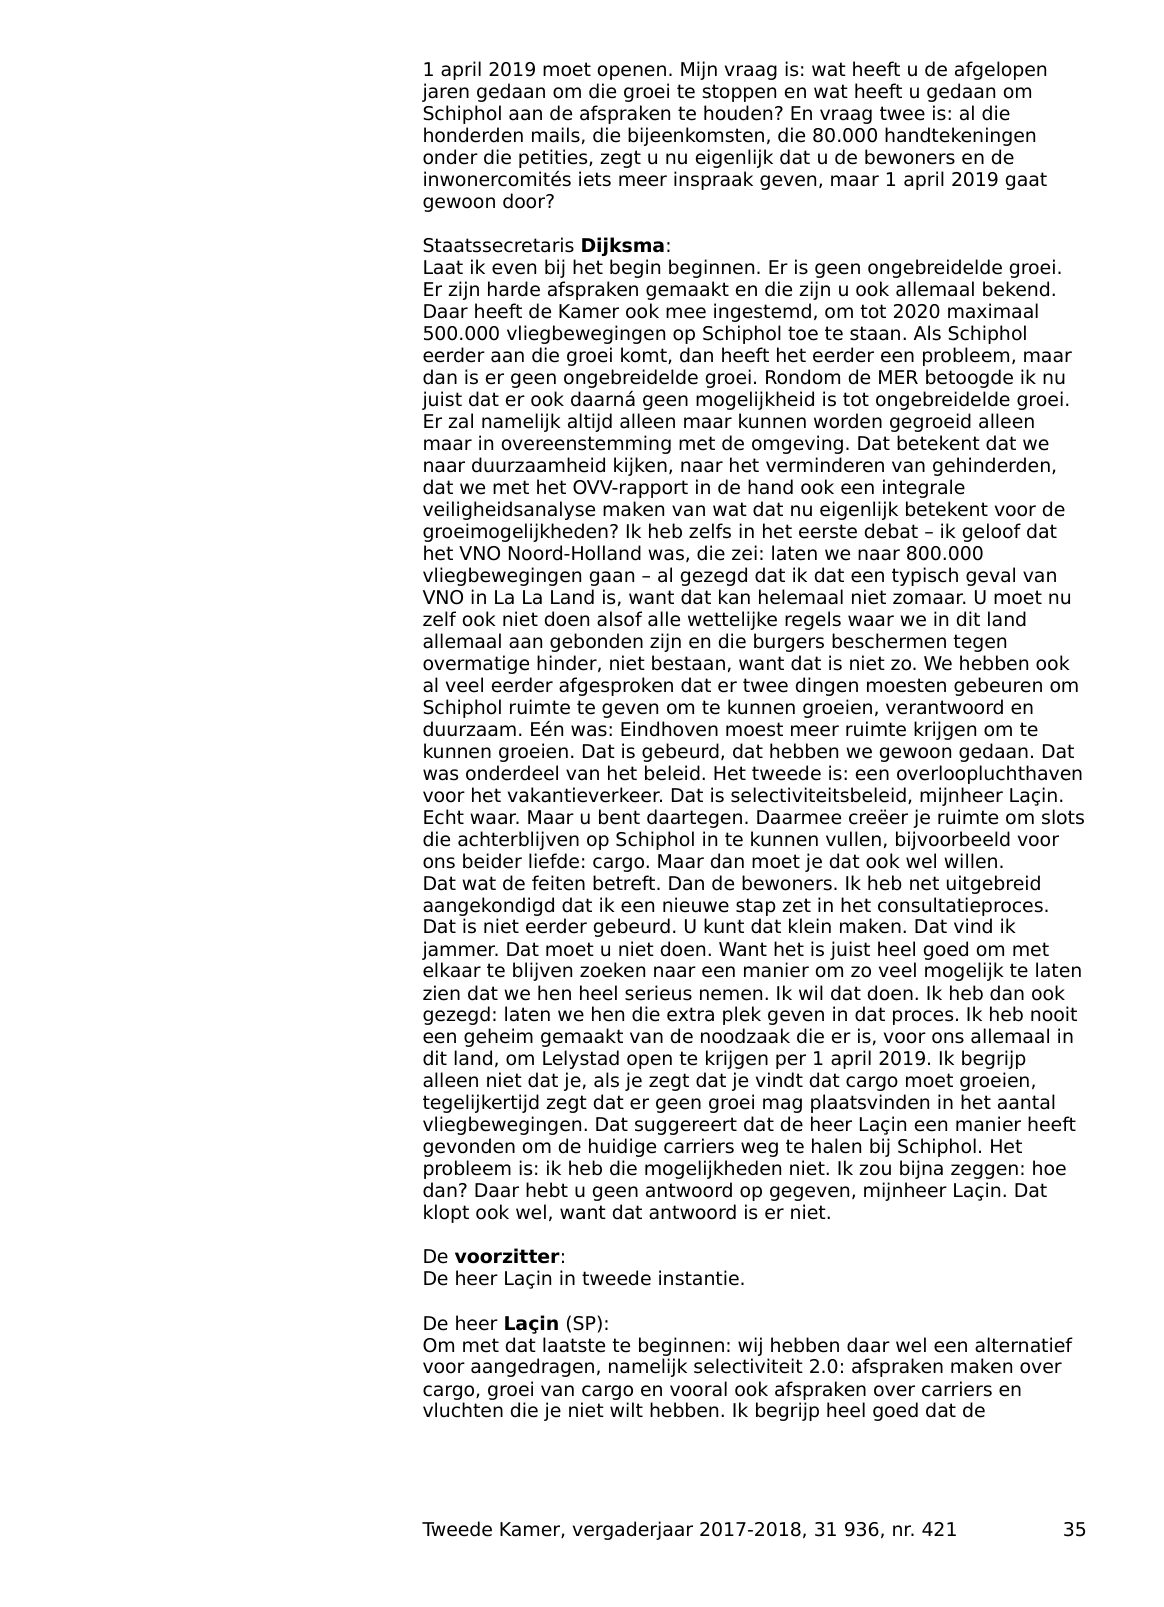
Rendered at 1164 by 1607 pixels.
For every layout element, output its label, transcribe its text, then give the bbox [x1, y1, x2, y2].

text Dat wat de feiten betreft. Dan de bewoners. Ik heb net uitgebreid aangekondigd dat ik een nieuwe stap zet in het consultatieproces. Dat is niet eerder gebeurd. U kunt dat klein maken. Dat vind ik jammer. Dat moet u niet doen. Want het is juist heel goed om met elkaar te blijven zoeken naar een manier om zo veel mogelijk te laten zien dat we hen heel serieus nemen. Ik wil dat doen. Ik heb dan ook gezegd: laten we hen die extra plek geven in dat proces. Ik heb nooit een geheim gemaakt van de noodzaak die er is, voor ons allemaal in dit land, om Lelystad open te krijgen per 1 april 2019. Ik begrijp alleen niet dat je, als je zegt dat je vindt dat cargo moet groeien, tegelijkertijd zegt dat er geen groei mag plaatsvinden in het aantal vliegbewegingen. Dat suggereert dat de heer Laçin een manier heeft gevonden om de huidige carriers weg te halen bij Schiphol. Het probleem is: ik heb die mogelijkheden niet. Ik zou bijna zeggen: hoe dan? Daar hebt u geen antwoord op gegeven, mijnheer Laçin. Dat klopt ook wel, want dat antwoord is er niet. [422, 872, 1087, 1224]
text 1 april 2019 moet openen. Mijn vraag is: wat heeft u de afgelopen jaren gedaan om die groei te stoppen en wat heeft u gedaan om Schiphol aan de afspraken te houden? En vraag twee is: al die honderden mails, die bijeenkomsten, die 80.000 handtekeningen onder die petities, zegt u nu eigenlijk dat u de bewoners en de inwonercomités iets meer inspraak geven, maar 1 april 2019 gaat gewoon door? [422, 59, 1087, 213]
text Staatssecretaris Dijksma: [422, 235, 1087, 257]
text De voorzitter: [422, 1246, 1087, 1268]
text De heer Laçin (SP): [422, 1312, 1087, 1334]
text Om met dat laatste te beginnen: wij hebben daar wel een alternatief voor aangedragen, namelijk selectiviteit 2.0: afspraken maken over cargo, groei van cargo en vooral ook afspraken over carriers en vluchten die je niet wilt hebben. Ik begrijp heel goed dat de [422, 1334, 1087, 1422]
text De heer Laçin in tweede instantie. [422, 1268, 1087, 1290]
text Laat ik even bij het begin beginnen. Er is geen ongebreidelde groei. Er zijn harde afspraken gemaakt en die zijn u ook allemaal bekend. Daar heeft de Kamer ook mee ingestemd, om tot 2020 maximaal 500.000 vliegbewegingen op Schiphol toe te staan. Als Schiphol eerder aan die groei komt, dan heeft het eerder een probleem, maar dan is er geen ongebreidelde groei. Rondom de MER betoogde ik nu juist dat er ook daarná geen mogelijkheid is tot ongebreidelde groei. Er zal namelijk altijd alleen maar kunnen worden gegroeid alleen maar in overeenstemming met de omgeving. Dat betekent dat we naar duurzaamheid kijken, naar het verminderen van gehinderden, dat we met het OVV-rapport in de hand ook een integrale veiligheidsanalyse maken van wat dat nu eigenlijk betekent voor de groeimogelijkheden? Ik heb zelfs in het eerste debat – ik geloof dat het VNO Noord-Holland was, die zei: laten we naar 800.000 vliegbewegingen gaan – al gezegd dat ik dat een typisch geval van VNO in La La Land is, want dat kan helemaal niet zomaar. U moet nu zelf ook niet doen alsof alle wettelijke regels waar we in dit land allemaal aan gebonden zijn en die burgers beschermen tegen overmatige hinder, niet bestaan, want dat is niet zo. We hebben ook al veel eerder afgesproken dat er twee dingen moesten gebeuren om Schiphol ruimte te geven om te kunnen groeien, verantwoord en duurzaam. Eén was: Eindhoven moest meer ruimte krijgen om te kunnen groeien. Dat is gebeurd, dat hebben we gewoon gedaan. Dat was onderdeel van het beleid. Het tweede is: een overloopluchthaven voor het vakantieverkeer. Dat is selectiviteitsbeleid, mijnheer Laçin. Echt waar. Maar u bent daartegen. Daarmee creëer je ruimte om slots die achterblijven op Schiphol in te kunnen vullen, bijvoorbeeld voor ons beider liefde: cargo. Maar dan moet je dat ook wel willen. [422, 257, 1087, 872]
